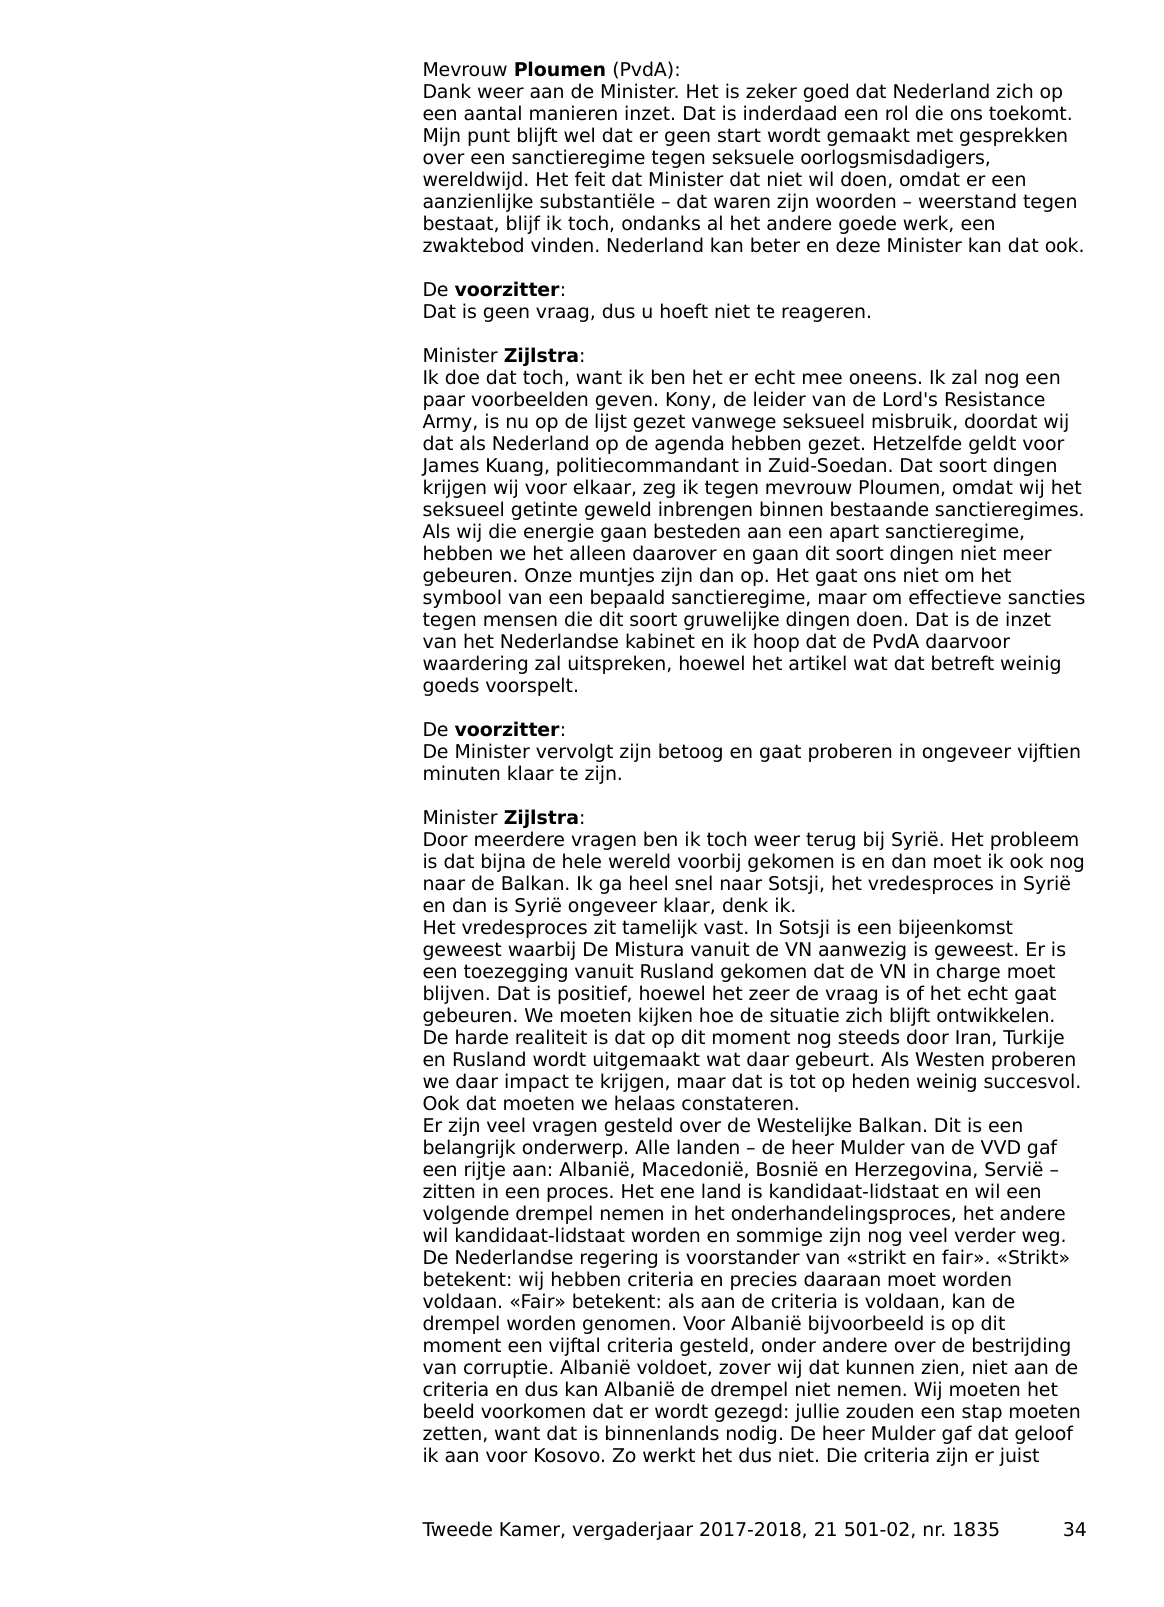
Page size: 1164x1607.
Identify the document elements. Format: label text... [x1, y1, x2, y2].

text Het vredesproces zit tamelijk vast. In Sotsji is een bijeenkomst geweest waarbij De Mistura vanuit de VN aanwezig is geweest. Er is een toezegging vanuit Rusland gekomen dat de VN in charge moet blijven. Dat is positief, hoewel het zeer de vraag is of het echt gaat gebeuren. We moeten kijken hoe de situatie zich blijft ontwikkelen. De harde realiteit is dat op dit moment nog steeds door Iran, Turkije en Rusland wordt uitgemaakt wat daar gebeurt. Als Westen proberen we daar impact te krijgen, maar dat is tot op heden weinig succesvol. Ook dat moeten we helaas constateren. [422, 917, 1087, 1115]
text Door meerdere vragen ben ik toch weer terug bij Syrië. Het probleem is dat bijna de hele wereld voorbij gekomen is en dan moet ik ook nog naar de Balkan. Ik ga heel snel naar Sotsji, het vredesproces in Syrië en dan is Syrië ongeveer klaar, denk ik. [422, 829, 1087, 917]
text De voorzitter: [422, 279, 1087, 301]
text De voorzitter: [422, 719, 1087, 741]
text Dank weer aan de Minister. Het is zeker goed dat Nederland zich op een aantal manieren inzet. Dat is inderdaad een rol die ons toekomt. Mijn punt blijft wel dat er geen start wordt gemaakt met gesprekken over een sanctieregime tegen seksuele oorlogsmisdadigers, wereldwijd. Het feit dat Minister dat niet wil doen, omdat er een aanzienlijke substantiële – dat waren zijn woorden – weerstand tegen bestaat, blijf ik toch, ondanks al het andere goede werk, een zwaktebod vinden. Nederland kan beter en deze Minister kan dat ook. [422, 81, 1087, 257]
text Ik doe dat toch, want ik ben het er echt mee oneens. Ik zal nog een paar voorbeelden geven. Kony, de leider van de Lord's Resistance Army, is nu op de lijst gezet vanwege seksueel misbruik, doordat wij dat als Nederland op de agenda hebben gezet. Hetzelfde geldt voor James Kuang, politiecommandant in Zuid-Soedan. Dat soort dingen krijgen wij voor elkaar, zeg ik tegen mevrouw Ploumen, omdat wij het seksueel getinte geweld inbrengen binnen bestaande sanctieregimes. Als wij die energie gaan besteden aan een apart sanctieregime, hebben we het alleen daarover en gaan dit soort dingen niet meer gebeuren. Onze muntjes zijn dan op. Het gaat ons niet om het symbool van een bepaald sanctieregime, maar om effectieve sancties tegen mensen die dit soort gruwelijke dingen doen. Dat is de inzet van het Nederlandse kabinet en ik hoop dat de PvdA daarvoor waardering zal uitspreken, hoewel het artikel wat dat betreft weinig goeds voorspelt. [422, 367, 1087, 697]
text Er zijn veel vragen gesteld over de Westelijke Balkan. Dit is een belangrijk onderwerp. Alle landen – de heer Mulder van de VVD gaf een rijtje aan: Albanië, Macedonië, Bosnië en Herzegovina, Servië – zitten in een proces. Het ene land is kandidaat-lidstaat en wil een volgende drempel nemen in het onderhandelingsproces, het andere wil kandidaat-lidstaat worden en sommige zijn nog veel verder weg. De Nederlandse regering is voorstander van «strikt en fair». «Strikt» betekent: wij hebben criteria en precies daaraan moet worden voldaan. «Fair» betekent: als aan de criteria is voldaan, kan de drempel worden genomen. Voor Albanië bijvoorbeeld is op dit moment een vijftal criteria gesteld, onder andere over de bestrijding van corruptie. Albanië voldoet, zover wij dat kunnen zien, niet aan de criteria en dus kan Albanië de drempel niet nemen. Wij moeten het beeld voorkomen dat er wordt gezegd: jullie zouden een stap moeten zetten, want dat is binnenlands nodig. De heer Mulder gaf dat geloof ik aan voor Kosovo. Zo werkt het dus niet. Die criteria zijn er juist [422, 1115, 1087, 1467]
text Minister Zijlstra: [422, 345, 1087, 367]
text Dat is geen vraag, dus u hoeft niet te reageren. [422, 301, 1087, 323]
text De Minister vervolgt zijn betoog en gaat proberen in ongeveer vijftien minuten klaar te zijn. [422, 741, 1087, 785]
text Minister Zijlstra: [422, 807, 1087, 829]
text Mevrouw Ploumen (PvdA): [422, 59, 1087, 81]
